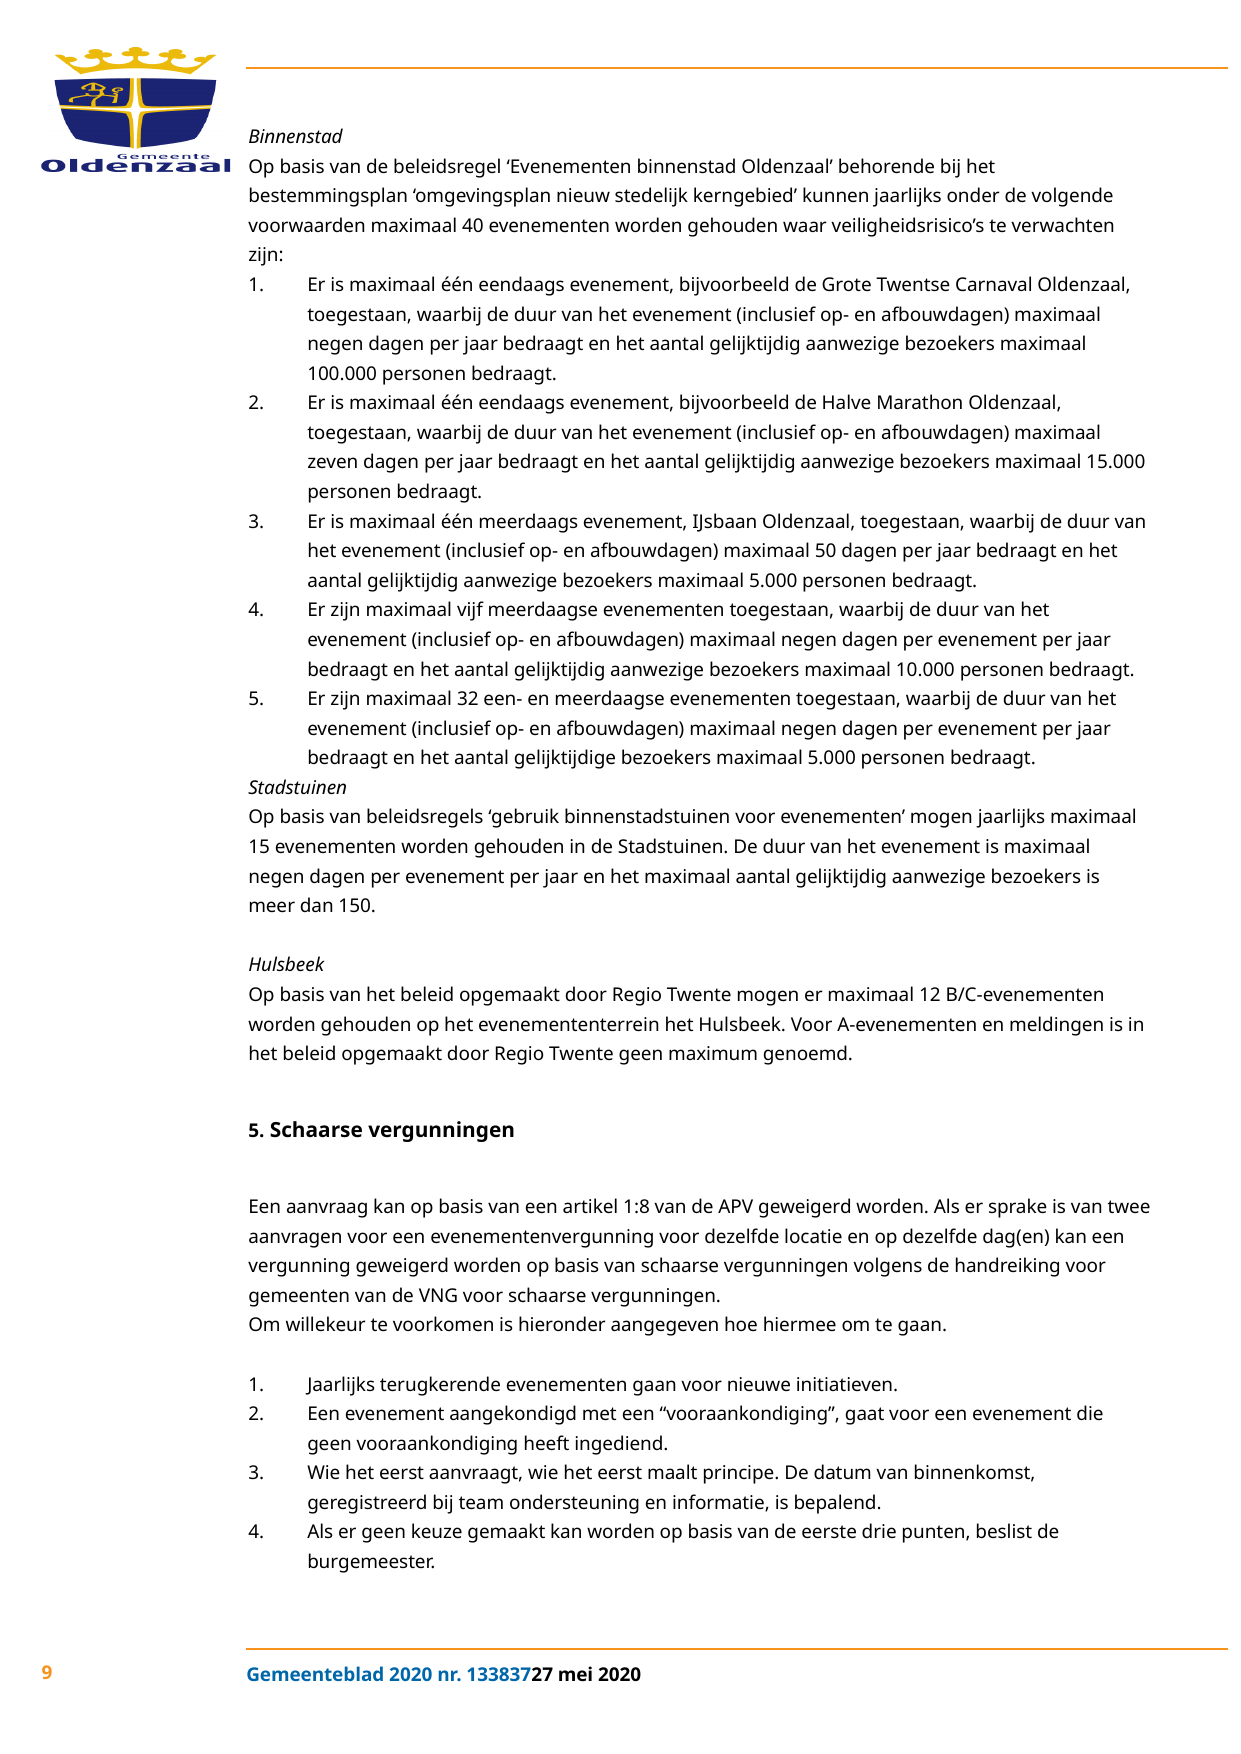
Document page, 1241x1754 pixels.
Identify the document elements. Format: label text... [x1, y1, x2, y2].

text Stadstuinen [248, 774, 1152, 800]
list Er is maximaal één eendaags evenement, bijvoorbeeld de Halve Marathon Oldenzaal, toegestaan, waarbij de duur van het evenement (inclusief op- en afbouwdagen) maximaal zeven dagen per jaar bedraagt en het aantal gelijktijdig aanwezige bezoekers maximaal 15.000 personen bedraagt. [248, 389, 1152, 504]
list Een evenement aangekondigd met een “vooraankondiging”, gaat voor een evenement die geen vooraankondiging heeft ingediend. [248, 1400, 1152, 1456]
text Om willekeur te voorkomen is hieronder aangegeven hoe hiermee om te gaan. [248, 1312, 1152, 1337]
list Er zijn maximaal vijf meerdaagse evenementen toegestaan, waarbij de duur van het evenement (inclusief op- en afbouwdagen) maximaal negen dagen per evenement per jaar bedraagt en het aantal gelijktijdig aanwezige bezoekers maximaal 10.000 personen bedraagt. [248, 597, 1152, 681]
text Hulsbeek [248, 952, 1152, 977]
list Wie het eerst aanvraagt, wie het eerst maalt principe. De datum van binnenkomst, geregistreerd bij team ondersteuning en informatie, is bepalend. [248, 1459, 1152, 1515]
text Binnenstad [248, 123, 1152, 149]
list Jaarlijks terugkerende evenementen gaan voor nieuwe initiatieven. [248, 1371, 1152, 1396]
text 5. Schaarse vergunningen [248, 1116, 1152, 1144]
picture [41, 47, 231, 172]
list Er zijn maximaal 32 een- en meerdaagse evenementen toegestaan, waarbij de duur van het evenement (inclusief op- en afbouwdagen) maximaal negen dagen per evenement per jaar bedraagt en het aantal gelijktijdige bezoekers maximaal 5.000 personen bedraagt. [248, 685, 1152, 770]
text Een aanvraag kan op basis van een artikel 1:8 van de APV geweigerd worden. Als er sprake is van twee aanvragen voor een evenementenvergunning voor dezelfde locatie en op dezelfde dag(en) kan een vergunning geweigerd worden op basis van schaarse vergunningen volgens de handreiking voor gemeenten van de VNG voor schaarse vergunningen. [248, 1193, 1152, 1308]
list Er is maximaal één eendaags evenement, bijvoorbeeld de Grote Twentse Carnaval Oldenzaal, toegestaan, waarbij de duur van het evenement (inclusief op- en afbouwdagen) maximaal negen dagen per jaar bedraagt en het aantal gelijktijdig aanwezige bezoekers maximaal 100.000 personen bedraagt. [248, 271, 1152, 386]
text Op basis van de beleidsregel ‘Evenementen binnenstad Oldenzaal’ behorende bij het bestemmingsplan ‘omgevingsplan nieuw stedelijk kerngebied’ kunnen jaarlijks onder de volgende voorwaarden maximaal 40 evenementen worden gehouden waar veiligheidsrisico’s te verwachten zijn: [248, 153, 1152, 267]
text Op basis van het beleid opgemaakt door Regio Twente mogen er maximaal 12 B/C-evenementen worden gehouden op het evenemententerrein het Hulsbeek. Voor A-evenementen en meldingen is in het beleid opgemaakt door Regio Twente geen maximum genoemd. [248, 981, 1152, 1066]
list Als er geen keuze gemaakt kan worden op basis van de eerste drie punten, beslist de burgemeester. [248, 1519, 1152, 1574]
list Er is maximaal één meerdaags evenement, IJsbaan Oldenzaal, toegestaan, waarbij de duur van het evenement (inclusief op- en afbouwdagen) maximaal 50 dagen per jaar bedraagt en het aantal gelijktijdig aanwezige bezoekers maximaal 5.000 personen bedraagt. [248, 508, 1152, 593]
text Op basis van beleidsregels ‘gebruik binnenstadstuinen voor evenementen’ mogen jaarlijks maximaal 15 evenementen worden gehouden in de Stadstuinen. De duur van het evenement is maximaal negen dagen per evenement per jaar en het maximaal aantal gelijktijdig aanwezige bezoekers is meer dan 150. [248, 804, 1152, 918]
